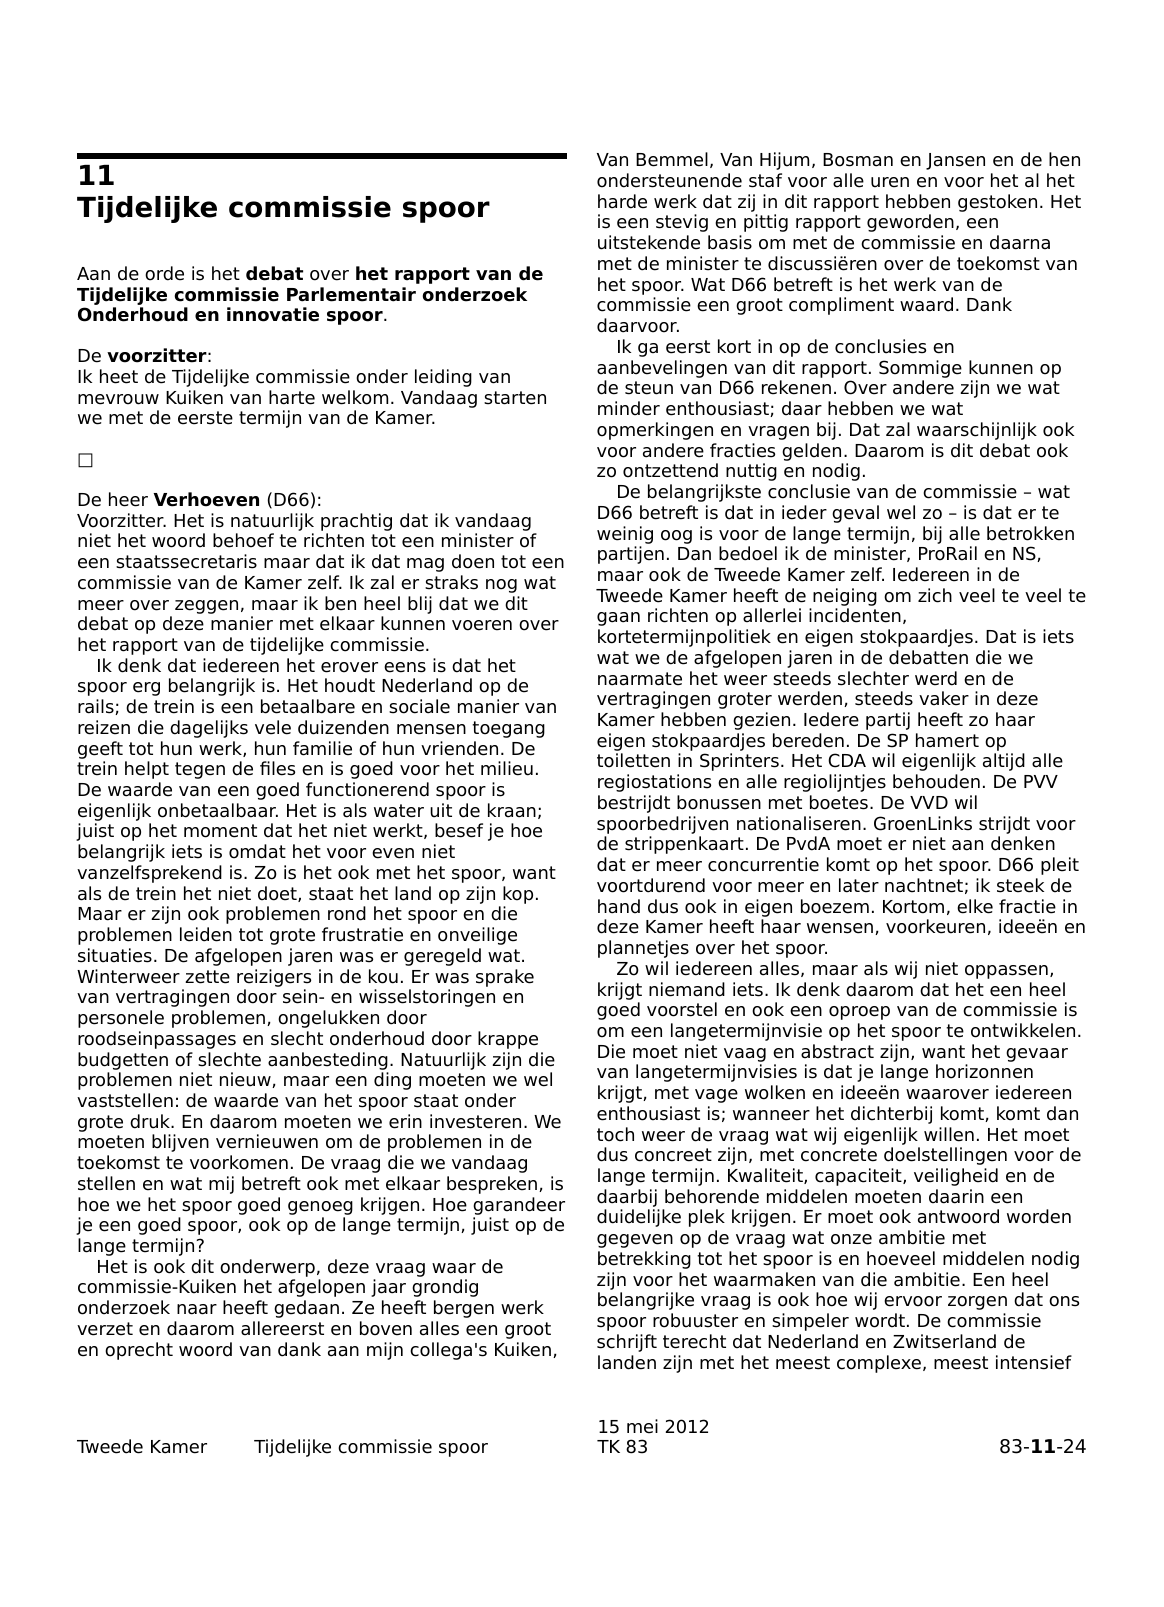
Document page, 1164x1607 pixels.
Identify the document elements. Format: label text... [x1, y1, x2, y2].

text De belangrijkste conclusie van de commissie – wat D66 betreft is dat in ieder geval wel zo – is dat er te weinig oog is voor de lange termijn, bij alle betrokken partijen. Dan bedoel ik de minister, ProRail en NS, maar ook de Tweede Kamer zelf. Iedereen in de Tweede Kamer heeft de neiging om zich veel te veel te gaan richten op allerlei incidenten, kortetermijnpolitiek en eigen stokpaardjes. Dat is iets wat we de afgelopen jaren in de debatten die we naarmate het weer steeds slechter werd en de vertragingen groter werden, steeds vaker in deze Kamer hebben gezien. Iedere partij heeft zo haar eigen stokpaardjes bereden. De SP hamert op toiletten in Sprinters. Het CDA wil eigenlijk altijd alle regiostations en alle regiolijntjes behouden. De PVV bestrijdt bonussen met boetes. De VVD wil spoorbedrijven nationaliseren. GroenLinks strijdt voor de strippenkaart. De PvdA moet er niet aan denken dat er meer concurrentie komt op het spoor. D66 pleit voortdurend voor meer en later nachtnet; ik steek de hand dus ook in eigen boezem. Kortom, elke fractie in deze Kamer heeft haar wensen, voorkeuren, ideeën en plannetjes over het spoor. [596, 482, 1087, 959]
text Ik denk dat iedereen het erover eens is dat het spoor erg belangrijk is. Het houdt Nederland op de rails; de trein is een betaalbare en sociale manier van reizen die dagelijks vele duizenden mensen toegang geeft tot hun werk, hun familie of hun vrienden. De trein helpt tegen de files en is goed voor het milieu. De waarde van een goed functionerend spoor is eigenlijk onbetaalbaar. Het is als water uit de kraan; juist op het moment dat het niet werkt, besef je hoe belangrijk iets is omdat het voor even niet vanzelfsprekend is. Zo is het ook met het spoor, want als de trein het niet doet, staat het land op zijn kop. Maar er zijn ook problemen rond het spoor en die problemen leiden tot grote frustratie en onveilige situaties. De afgelopen jaren was er geregeld wat. Winterweer zette reizigers in de kou. Er was sprake van vertragingen door sein- en wisselstoringen en personele problemen, ongelukken door roodseinpassages en slecht onderhoud door krappe budgetten of slechte aanbesteding. Natuurlijk zijn die problemen niet nieuw, maar een ding moeten we wel vaststellen: de waarde van het spoor staat onder grote druk. En daarom moeten we erin investeren. We moeten blijven vernieuwen om de problemen in de toekomst te voorkomen. De vraag die we vandaag stellen en wat mij betreft ook met elkaar bespreken, is hoe we het spoor goed genoeg krijgen. Hoe garandeer je een goed spoor, ook op de lange termijn, juist op de lange termijn? [77, 656, 567, 1257]
text □ [77, 449, 567, 470]
text Ik ga eerst kort in op de conclusies en aanbevelingen van dit rapport. Sommige kunnen op de steun van D66 rekenen. Over andere zijn we wat minder enthousiast; daar hebben we wat opmerkingen en vragen bij. Dat zal waarschijnlijk ook voor andere fracties gelden. Daarom is dit debat ook zo ontzettend nuttig en nodig. [596, 337, 1087, 482]
text Zo wil iedereen alles, maar als wij niet oppassen, krijgt niemand iets. Ik denk daarom dat het een heel goed voorstel en ook een oproep van de commissie is om een langetermijnvisie op het spoor te ontwikkelen. Die moet niet vaag en abstract zijn, want het gevaar van langetermijnvisies is dat je lange horizonnen krijgt, met vage wolken en ideeën waarover iedereen enthousiast is; wanneer het dichterbij komt, komt dan toch weer de vraag wat wij eigenlijk willen. Het moet dus concreet zijn, met concrete doelstellingen voor de lange termijn. Kwaliteit, capaciteit, veiligheid en de daarbij behorende middelen moeten daarin een duidelijke plek krijgen. Er moet ook antwoord worden gegeven op de vraag wat onze ambitie met betrekking tot het spoor is en hoeveel middelen nodig zijn voor het waarmaken van die ambitie. Een heel belangrijke vraag is ook hoe wij ervoor zorgen dat ons spoor robuuster en simpeler wordt. De commissie schrijft terecht dat Nederland en Zwitserland de landen zijn met het meest complexe, meest intensief [596, 959, 1087, 1373]
text De heer Verhoeven (D66): [77, 490, 567, 510]
text Ik heet de Tijdelijke commissie onder leiding van mevrouw Kuiken van harte welkom. Vandaag starten we met de eerste termijn van de Kamer. [77, 367, 567, 429]
text Van Bemmel, Van Hijum, Bosman en Jansen en de hen ondersteunende staf voor alle uren en voor het al het harde werk dat zij in dit rapport hebben gestoken. Het is een stevig en pittig rapport geworden, een uitstekende basis om met de commissie en daarna met de minister te discussiëren over de toekomst van het spoor. Wat D66 betreft is het werk van de commissie een groot compliment waard. Dank daarvoor. [596, 150, 1087, 337]
text Het is ook dit onderwerp, deze vraag waar de commissie-Kuiken het afgelopen jaar grondig onderzoek naar heeft gedaan. Ze heeft bergen werk verzet en daarom allereerst en boven alles een groot en oprecht woord van dank aan mijn collega's Kuiken, [77, 1257, 567, 1360]
text De voorzitter: [77, 346, 567, 367]
text Voorzitter. Het is natuurlijk prachtig dat ik vandaag niet het woord behoef te richten tot een minister of een staatssecretaris maar dat ik dat mag doen tot een commissie van de Kamer zelf. Ik zal er straks nog wat meer over zeggen, maar ik ben heel blij dat we dit debat op deze manier met elkaar kunnen voeren over het rapport van de tijdelijke commissie. [77, 510, 567, 656]
title 11 Tijdelijke commissie spoor [77, 159, 567, 224]
text Aan de orde is het debat over het rapport van de Tijdelijke commissie Parlementair onderzoek Onderhoud en innovatie spoor. [77, 264, 567, 326]
